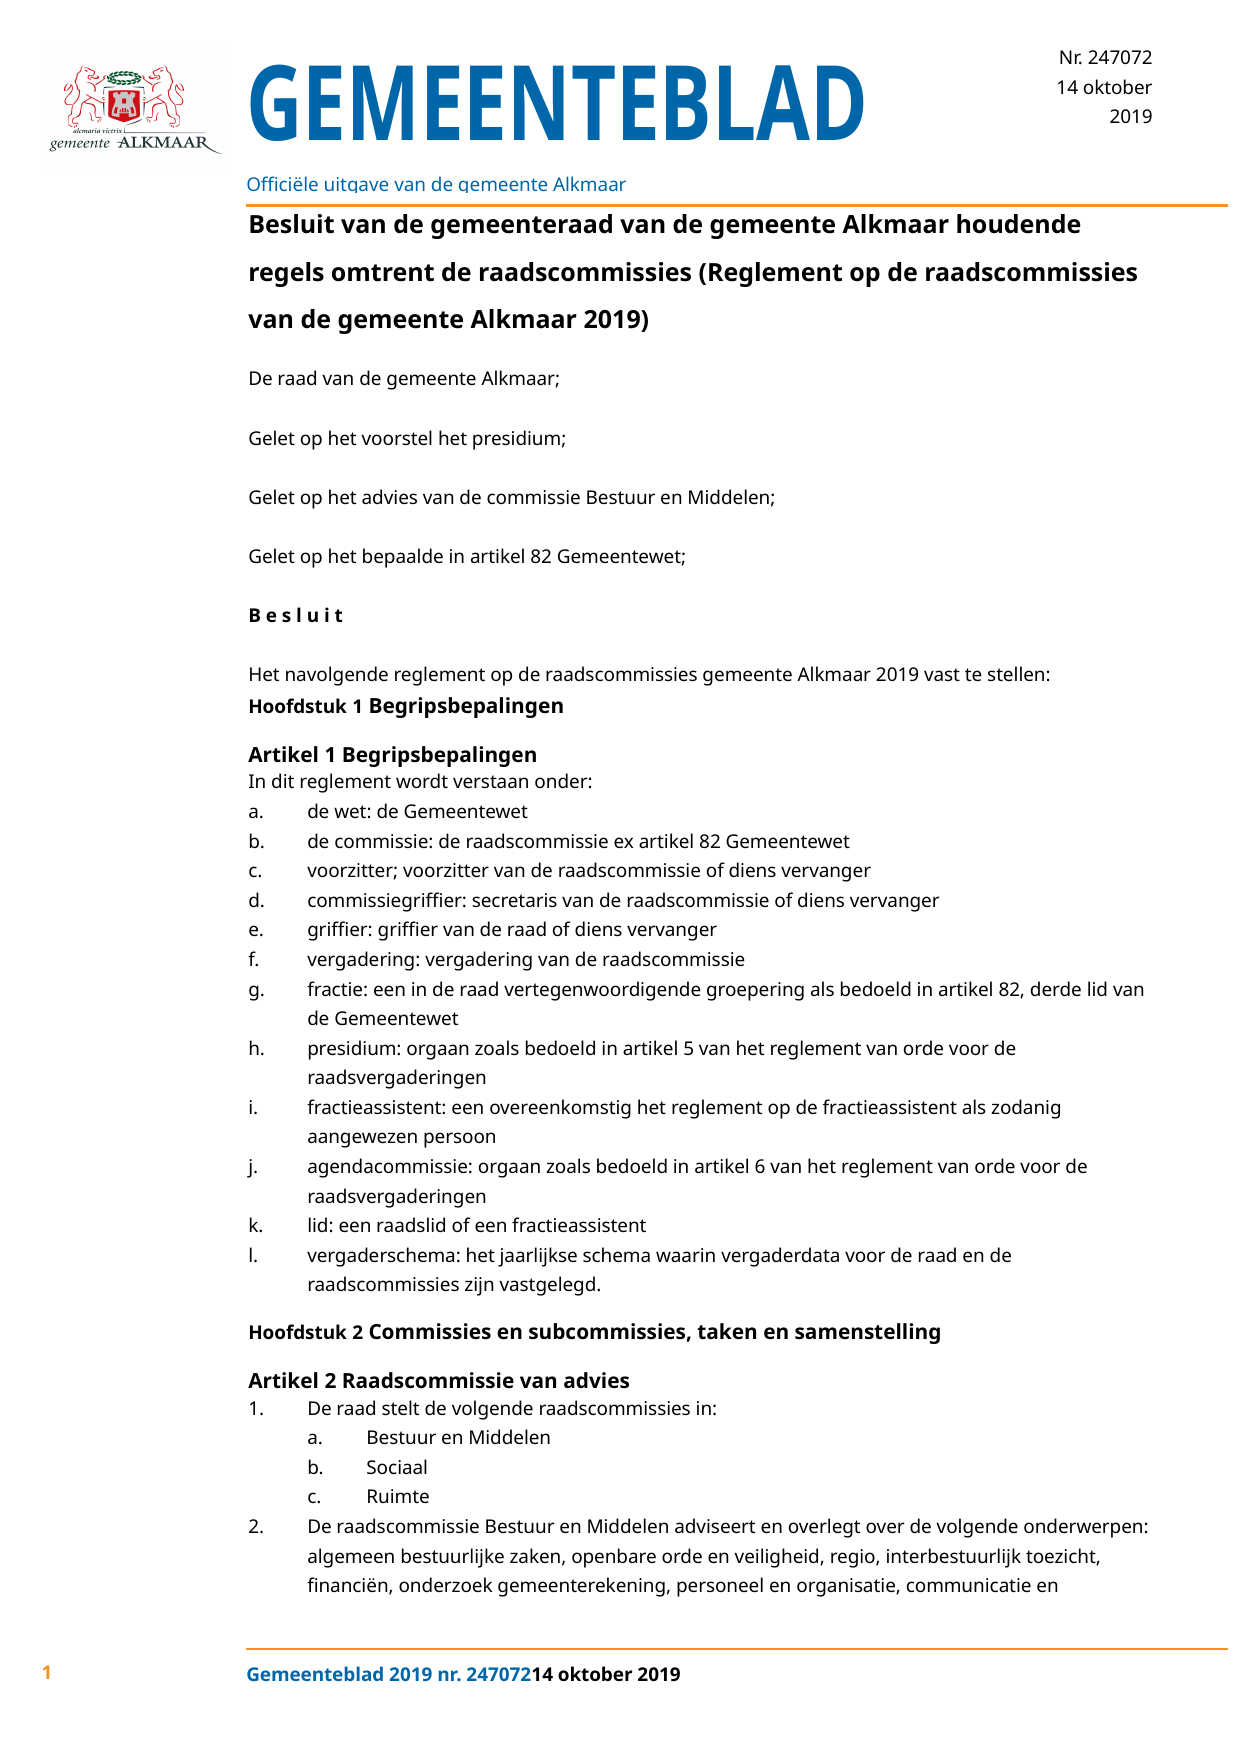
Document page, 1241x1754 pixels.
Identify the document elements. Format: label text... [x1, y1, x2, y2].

list Sociaal [307, 1454, 1152, 1480]
text Gelet op het bepaalde in artikel 82 Gemeentewet; [248, 543, 1152, 569]
list fractie: een in de raad vertegenwoordigende groepering als bedoeld in artikel 82, derde lid van de Gemeentewet [248, 976, 1152, 1031]
text B e s l u i t [248, 602, 1152, 628]
list griffier: griffier van de raad of diens vervanger [248, 917, 1152, 942]
text Artikel 1 Begripsbepalingen [248, 740, 1152, 769]
list voorzitter; voorzitter van de raadscommissie of diens vervanger [248, 857, 1152, 883]
text Gelet op het voorstel het presidium; [248, 425, 1152, 450]
picture [41, 47, 231, 172]
list fractieassistent: een overeenkomstig het reglement op de fractieassistent als zodanig aangewezen persoon [248, 1094, 1152, 1149]
list De raadscommissie Bestuur en Middelen adviseert en overlegt over de volgende onderwerpen: algemeen bestuurlijke zaken, openbare orde en veiligheid, regio, interbestuurlijk toezicht, financiën, onderzoek gemeenterekening, personeel en organisatie, communicatie en [248, 1513, 1152, 1598]
text Gelet op het advies van de commissie Bestuur en Middelen; [248, 484, 1152, 509]
list De raad stelt de volgende raadscommissies in: [248, 1395, 1152, 1421]
text Hoofdstuk 2 Commissies en subcommissies, taken en samenstelling [248, 1317, 1152, 1346]
text Hoofdstuk 1 Begripsbepalingen [248, 691, 1152, 719]
list de commissie: de raadscommissie ex artikel 82 Gemeentewet [248, 828, 1152, 853]
text In dit reglement wordt verstaan onder: [248, 769, 1152, 794]
list vergadering: vergadering van de raadscommissie [248, 946, 1152, 972]
list commissiegriffier: secretaris van de raadscommissie of diens vervanger [248, 887, 1152, 913]
text Artikel 2 Raadscommissie van advies [248, 1366, 1152, 1395]
list Ruimte [307, 1484, 1152, 1509]
text Besluit van de gemeenteraad van de gemeente Alkmaar houdende regels omtrent de raadscommissies (Reglement op de raadscommissies van de gemeente Alkmaar 2019) [248, 207, 1152, 336]
list lid: een raadslid of een fractieassistent [248, 1212, 1152, 1238]
text De raad van de gemeente Alkmaar; [248, 366, 1152, 391]
text Het navolgende reglement op de raadscommissies gemeente Alkmaar 2019 vast te stellen: [248, 661, 1152, 687]
list de wet: de Gemeentewet [248, 798, 1152, 824]
list agendacommissie: orgaan zoals bedoeld in artikel 6 van het reglement van orde voor de raadsvergaderingen [248, 1153, 1152, 1208]
list Bestuur en Middelen [307, 1424, 1152, 1450]
list presidium: orgaan zoals bedoeld in artikel 5 van het reglement van orde voor de raadsvergaderingen [248, 1035, 1152, 1090]
list vergaderschema: het jaarlijkse schema waarin vergaderdata voor de raad en de raadscommissies zijn vastgelegd. [248, 1242, 1152, 1297]
